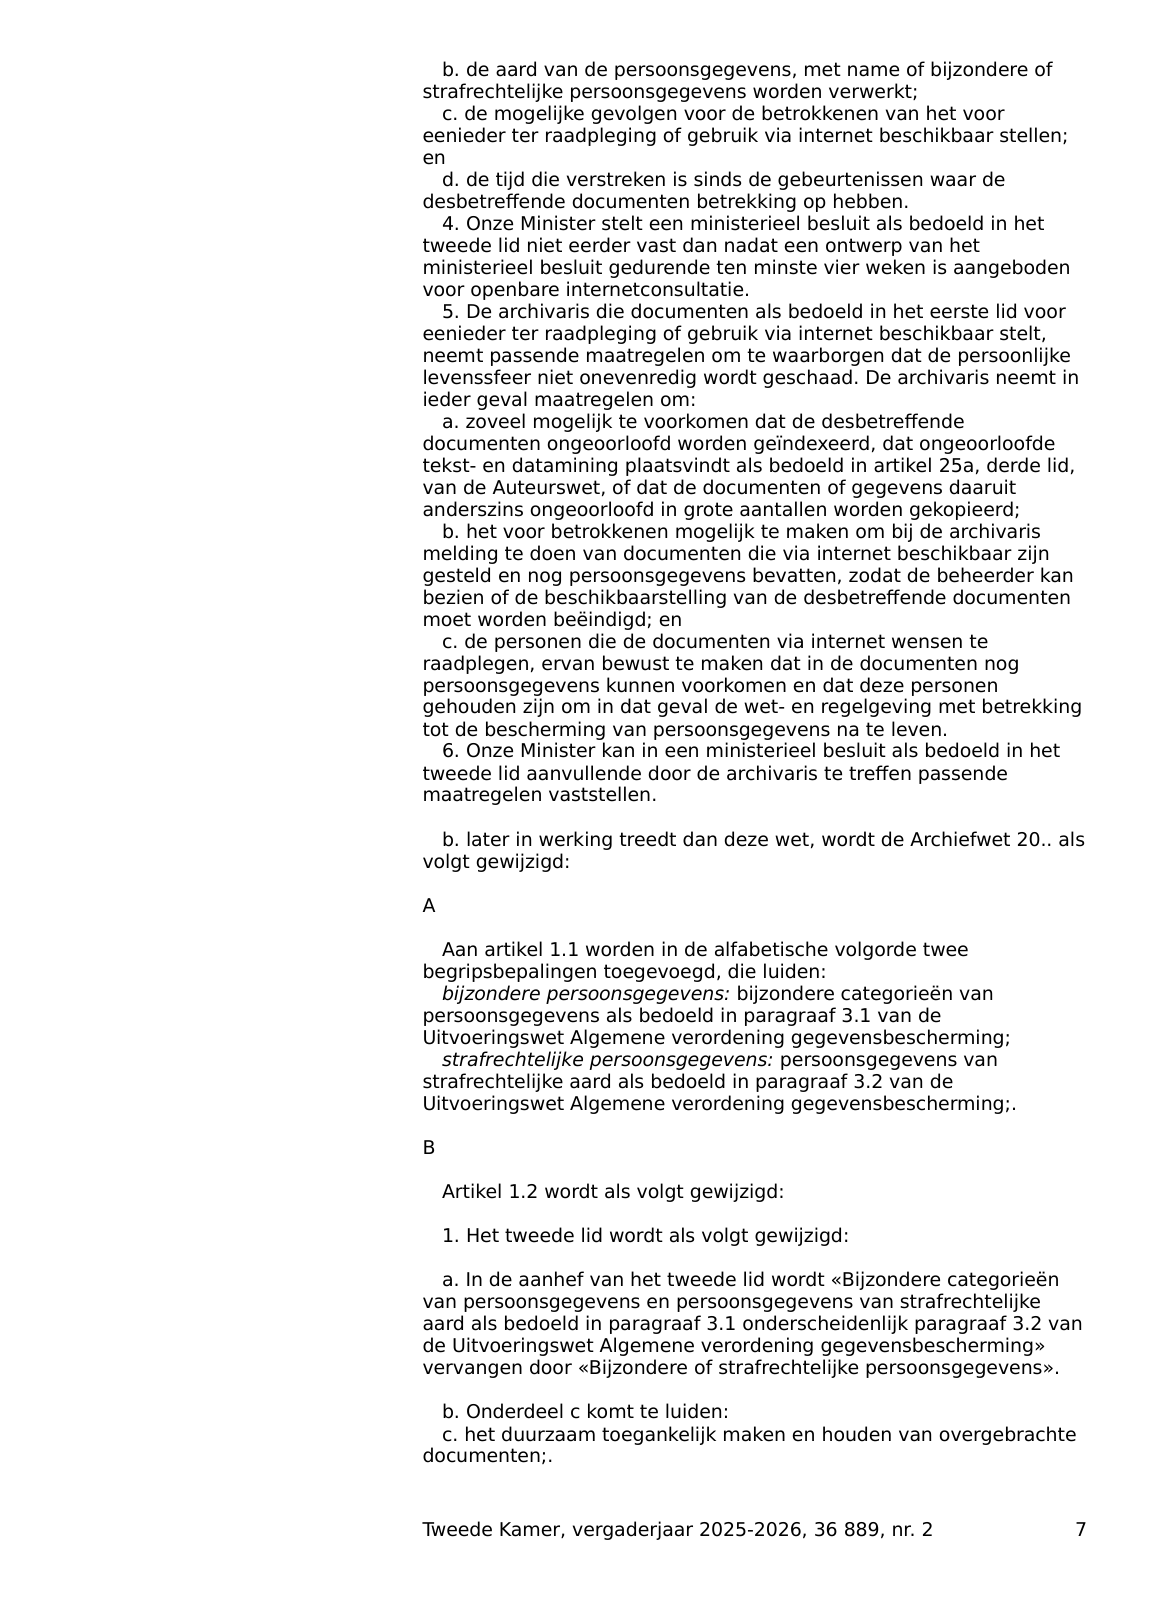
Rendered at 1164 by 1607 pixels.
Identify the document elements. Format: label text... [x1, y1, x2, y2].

text 4. Onze Minister stelt een ministerieel besluit als bedoeld in het tweede lid niet eerder vast dan nadat een ontwerp van het ministerieel besluit gedurende ten minste vier weken is aangeboden voor openbare internetconsultatie. [422, 213, 1087, 301]
text 1. Het tweede lid wordt als volgt gewijzigd: [422, 1225, 1087, 1247]
text B [422, 1137, 1087, 1159]
text bijzondere persoonsgegevens: bijzondere categorieën van persoonsgegevens als bedoeld in paragraaf 3.1 van de Uitvoeringswet Algemene verordening gegevensbescherming; [422, 983, 1087, 1049]
text A [422, 895, 1087, 917]
text a. In de aanhef van het tweede lid wordt «Bijzondere categorieën van persoonsgegevens en persoonsgegevens van strafrechtelijke aard als bedoeld in paragraaf 3.1 onderscheidenlijk paragraaf 3.2 van de Uitvoeringswet Algemene verordening gegevensbescherming» vervangen door «Bijzondere of strafrechtelijke persoonsgegevens». [422, 1269, 1087, 1379]
text a. zoveel mogelijk te voorkomen dat de desbetreffende documenten ongeoorloofd worden geïndexeerd, dat ongeoorloofde tekst- en datamining plaatsvindt als bedoeld in artikel 25a, derde lid, van de Auteurswet, of dat de documenten of gegevens daaruit anderszins ongeoorloofd in grote aantallen worden gekopieerd; [422, 411, 1087, 521]
text b. de aard van de persoonsgegevens, met name of bijzondere of strafrechtelijke persoonsgegevens worden verwerkt; [422, 59, 1087, 103]
text c. de mogelijke gevolgen voor de betrokkenen van het voor eenieder ter raadpleging of gebruik via internet beschikbaar stellen; en [422, 103, 1087, 169]
text c. het duurzaam toegankelijk maken en houden van overgebrachte documenten;. [422, 1423, 1087, 1467]
text 5. De archivaris die documenten als bedoeld in het eerste lid voor eenieder ter raadpleging of gebruik via internet beschikbaar stelt, neemt passende maatregelen om te waarborgen dat de persoonlijke levenssfeer niet onevenredig wordt geschaad. De archivaris neemt in ieder geval maatregelen om: [422, 301, 1087, 411]
text Aan artikel 1.1 worden in de alfabetische volgorde twee begripsbepalingen toegevoegd, die luiden: [422, 939, 1087, 983]
text Artikel 1.2 wordt als volgt gewijzigd: [422, 1181, 1087, 1203]
text b. Onderdeel c komt te luiden: [422, 1401, 1087, 1423]
text 6. Onze Minister kan in een ministerieel besluit als bedoeld in het tweede lid aanvullende door de archivaris te treffen passende maatregelen vaststellen. [422, 740, 1087, 806]
text strafrechtelijke persoonsgegevens: persoonsgegevens van strafrechtelijke aard als bedoeld in paragraaf 3.2 van de Uitvoeringswet Algemene verordening gegevensbescherming;. [422, 1049, 1087, 1115]
text d. de tijd die verstreken is sinds de gebeurtenissen waar de desbetreffende documenten betrekking op hebben. [422, 169, 1087, 213]
text b. later in werking treedt dan deze wet, wordt de Archiefwet 20.. als volgt gewijzigd: [422, 828, 1087, 872]
text b. het voor betrokkenen mogelijk te maken om bij de archivaris melding te doen van documenten die via internet beschikbaar zijn gesteld en nog persoonsgegevens bevatten, zodat de beheerder kan bezien of de beschikbaarstelling van de desbetreffende documenten moet worden beëindigd; en [422, 521, 1087, 631]
text c. de personen die de documenten via internet wensen te raadplegen, ervan bewust te maken dat in de documenten nog persoonsgegevens kunnen voorkomen en dat deze personen gehouden zijn om in dat geval de wet- en regelgeving met betrekking tot de bescherming van persoonsgegevens na te leven. [422, 631, 1087, 740]
